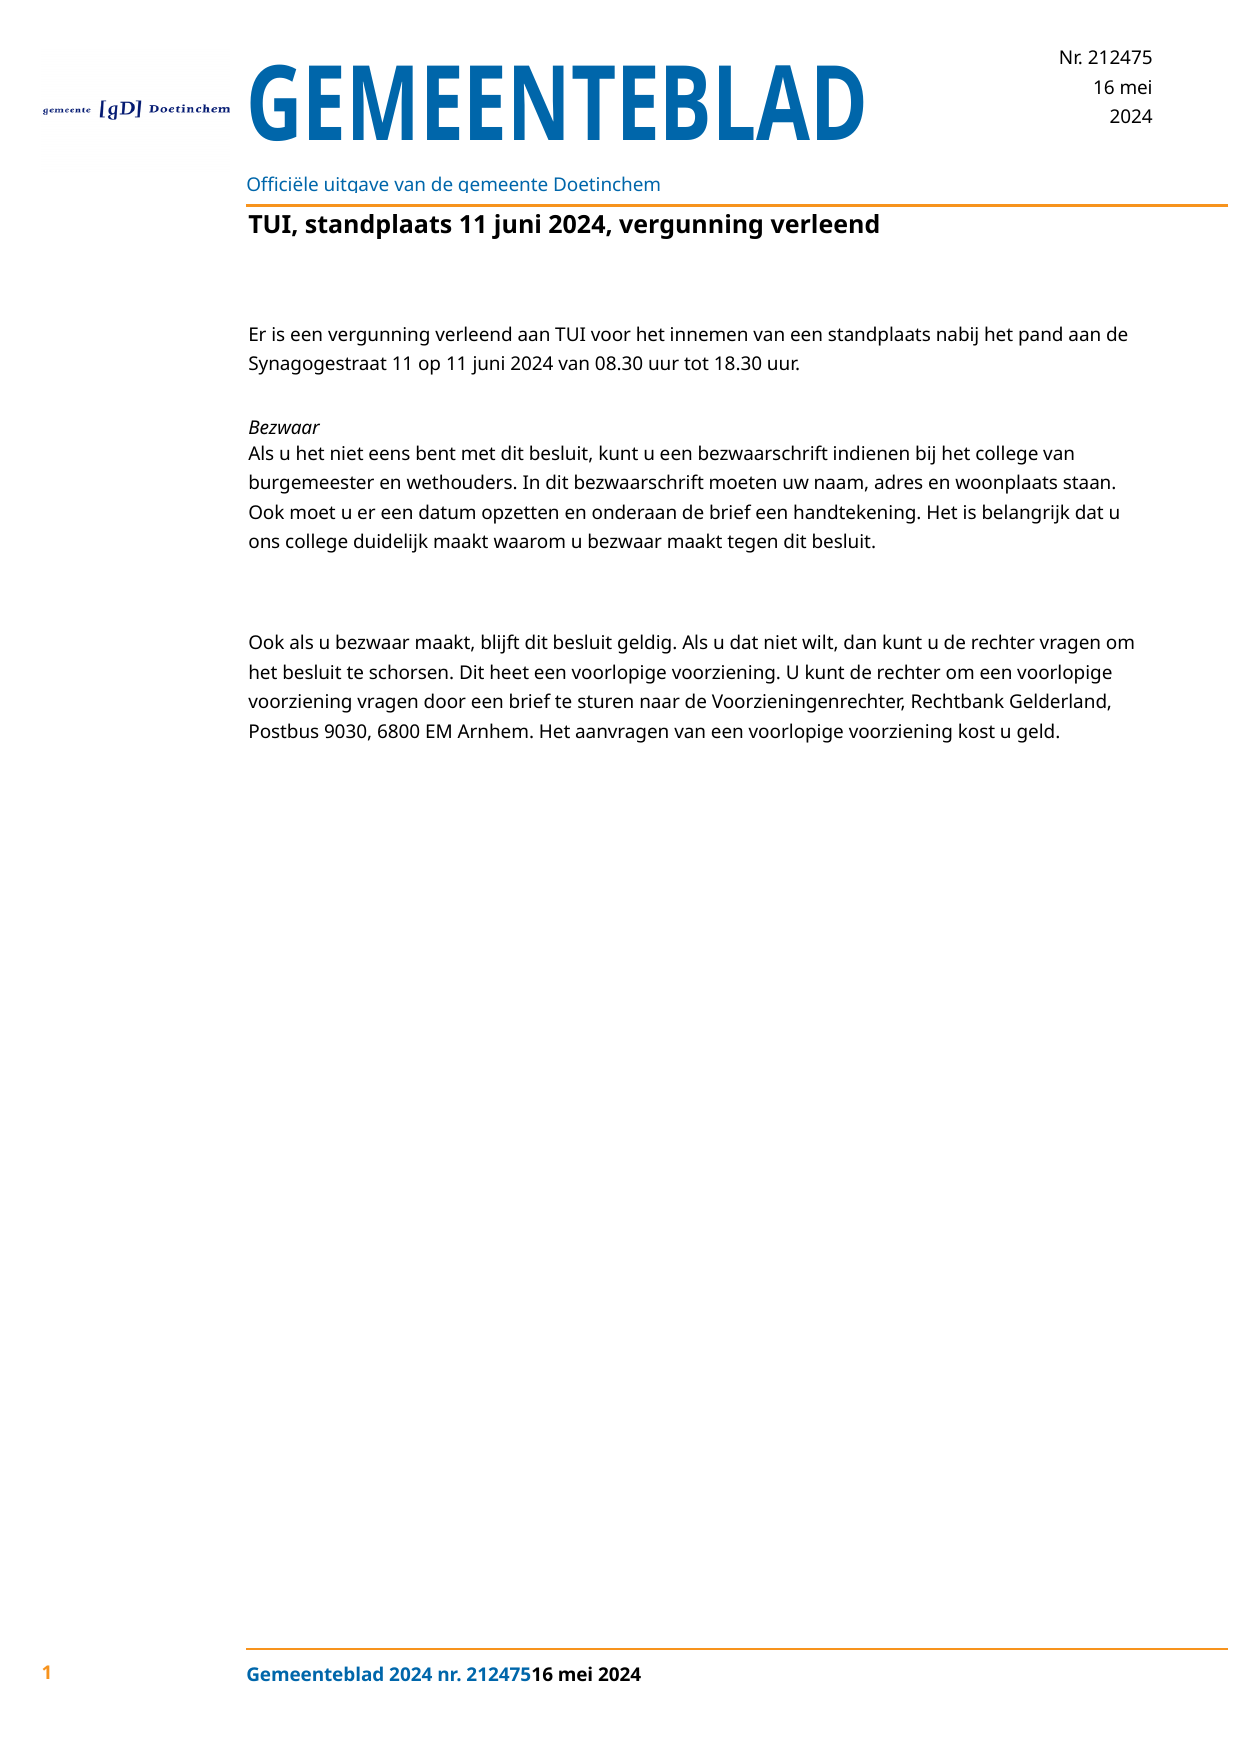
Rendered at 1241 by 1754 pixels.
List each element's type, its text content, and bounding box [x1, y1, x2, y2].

text Ook als u bezwaar maakt, blijft dit besluit geldig. Als u dat niet wilt, dan kunt u de rechter vragen om het besluit te schorsen. Dit heet een voorlopige voorziening. U kunt de rechter om een voorlopige voorziening vragen door een brief te sturen naar de Voorzieningenrechter, Rechtbank Gelderland, Postbus 9030, 6800 EM Arnhem. Het aanvragen van een voorlopige voorziening kost u geld. [248, 629, 1152, 744]
text TUI, standplaats 11 juni 2024, vergunning verleend [248, 207, 1152, 241]
text Bezwaar [248, 414, 1152, 440]
text Als u het niet eens bent met dit besluit, kunt u een bezwaarschrift indienen bij het college van burgemeester en wethouders. In dit bezwaarschrift moeten uw naam, adres en woonplaats staan. Ook moet u er een datum opzetten en onderaan de brief een handtekening. Het is belangrijk dat u ons college duidelijk maakt waarom u bezwaar maakt tegen dit besluit. [248, 440, 1152, 554]
text Er is een vergunning verleend aan TUI voor het innemen van een standplaats nabij het pand aan de Synagogestraat 11 op 11 juni 2024 van 08.30 uur tot 18.30 uur. [248, 321, 1152, 376]
picture [41, 47, 231, 172]
